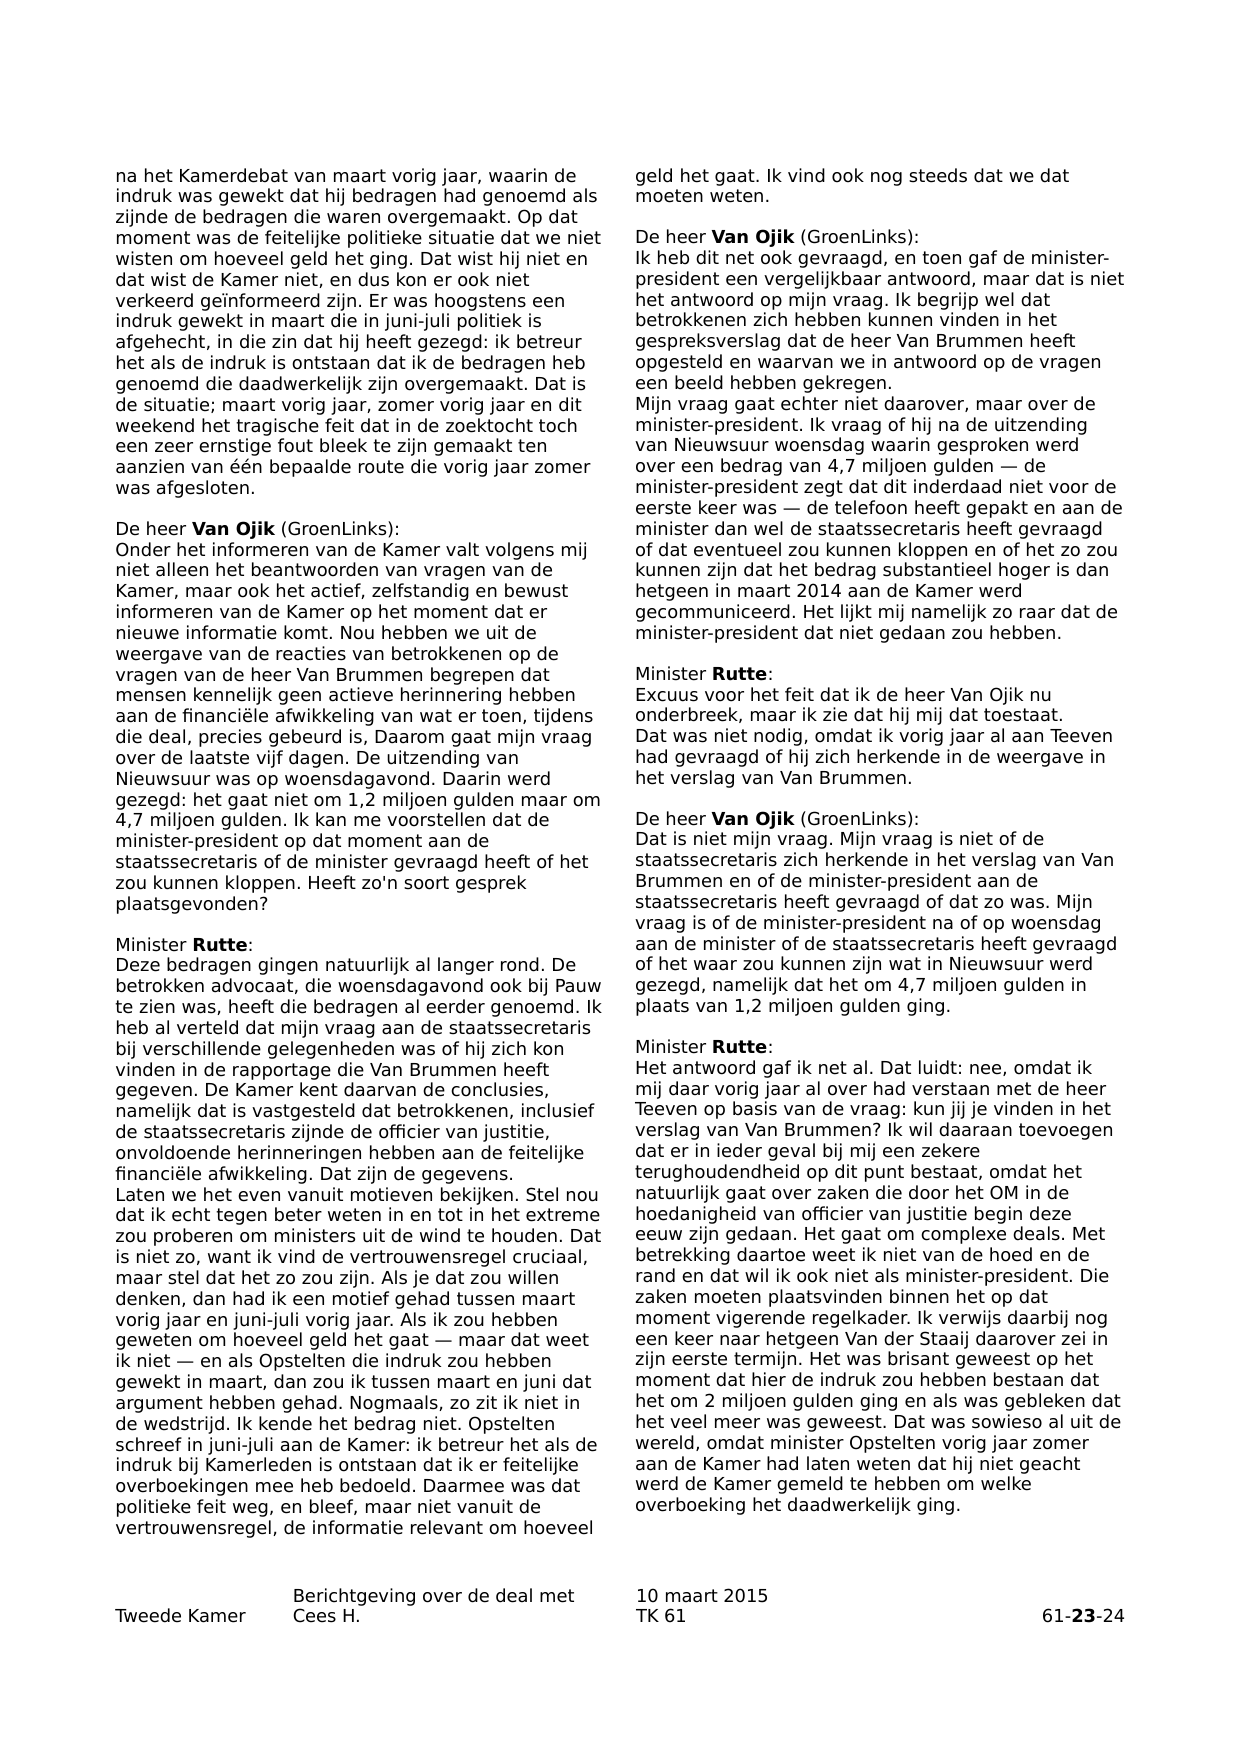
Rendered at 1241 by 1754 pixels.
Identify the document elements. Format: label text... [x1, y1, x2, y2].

text De heer Van Ojik (GroenLinks): [635, 227, 1125, 248]
text Deze bedragen gingen natuurlijk al langer rond. De betrokken advocaat, die woensdagavond ook bij Pauw te zien was, heeft die bedragen al eerder genoemd. Ik heb al verteld dat mijn vraag aan de staatssecretaris bij verschillende gelegenheden was of hij zich kon vinden in de rapportage die Van Brummen heeft gegeven. De Kamer kent daarvan de conclusies, namelijk dat is vastgesteld dat betrokkenen, inclusief de staatssecretaris zijnde de officier van justitie, onvoldoende herinneringen hebben aan de feitelijke financiële afwikkeling. Dat zijn de gegevens. [115, 955, 605, 1184]
text Minister Rutte: [635, 1037, 1125, 1057]
text na het Kamerdebat van maart vorig jaar, waarin de indruk was gewekt dat hij bedragen had genoemd als zijnde de bedragen die waren overgemaakt. Op dat moment was de feitelijke politieke situatie dat we niet wisten om hoeveel geld het ging. Dat wist hij niet en dat wist de Kamer niet, en dus kon er ook niet verkeerd geïnformeerd zijn. Er was hoogstens een indruk gewekt in maart die in juni-juli politiek is afgehecht, in die zin dat hij heeft gezegd: ik betreur het als de indruk is ontstaan dat ik de bedragen heb genoemd die daadwerkelijk zijn overgemaakt. Dat is de situatie; maart vorig jaar, zomer vorig jaar en dit weekend het tragische feit dat in de zoektocht toch een zeer ernstige fout bleek te zijn gemaakt ten aanzien van één bepaalde route die vorig jaar zomer was afgesloten. [115, 165, 605, 499]
text Dat is niet mijn vraag. Mijn vraag is niet of de staatssecretaris zich herkende in het verslag van Van Brummen en of de minister-president aan de staatssecretaris heeft gevraagd of dat zo was. Mijn vraag is of de minister-president na of op woensdag aan de minister of de staatssecretaris heeft gevraagd of het waar zou kunnen zijn wat in Nieuwsuur werd gezegd, namelijk dat het om 4,7 miljoen gulden in plaats van 1,2 miljoen gulden ging. [635, 829, 1125, 1017]
text Het antwoord gaf ik net al. Dat luidt: nee, omdat ik mij daar vorig jaar al over had verstaan met de heer Teeven op basis van de vraag: kun jij je vinden in het verslag van Van Brummen? Ik wil daaraan toevoegen dat er in ieder geval bij mij een zekere terughoudendheid op dit punt bestaat, omdat het natuurlijk gaat over zaken die door het OM in de hoedanigheid van officier van justitie begin deze eeuw zijn gedaan. Het gaat om complexe deals. Met betrekking daartoe weet ik niet van de hoed en de rand en dat wil ik ook niet als minister-president. Die zaken moeten plaatsvinden binnen het op dat moment vigerende regelkader. Ik verwijs daarbij nog een keer naar hetgeen Van der Staaij daarover zei in zijn eerste termijn. Het was brisant geweest op het moment dat hier de indruk zou hebben bestaan dat het om 2 miljoen gulden ging en als was gebleken dat het veel meer was geweest. Dat was sowieso al uit de wereld, omdat minister Opstelten vorig jaar zomer aan de Kamer had laten weten dat hij niet geacht werd de Kamer gemeld te hebben om welke overboeking het daadwerkelijk ging. [635, 1057, 1125, 1516]
text Laten we het even vanuit motieven bekijken. Stel nou dat ik echt tegen beter weten in en tot in het extreme zou proberen om ministers uit de wind te houden. Dat is niet zo, want ik vind de vertrouwensregel cruciaal, maar stel dat het zo zou zijn. Als je dat zou willen denken, dan had ik een motief gehad tussen maart vorig jaar en juni-juli vorig jaar. Als ik zou hebben geweten om hoeveel geld het gaat — maar dat weet ik niet — en als Opstelten die indruk zou hebben gewekt in maart, dan zou ik tussen maart en juni dat argument hebben gehad. Nogmaals, zo zit ik niet in de wedstrijd. Ik kende het bedrag niet. Opstelten schreef in juni-juli aan de Kamer: ik betreur het als de indruk bij Kamerleden is ontstaan dat ik er feitelijke overboekingen mee heb bedoeld. Daarmee was dat politieke feit weg, en bleef, maar niet vanuit de vertrouwensregel, de informatie relevant om hoeveel [115, 1184, 605, 1538]
text Minister Rutte: [115, 934, 605, 955]
text geld het gaat. Ik vind ook nog steeds dat we dat moeten weten. [635, 165, 1125, 207]
text Excuus voor het feit dat ik de heer Van Ojik nu onderbreek, maar ik zie dat hij mij dat toestaat. [635, 684, 1125, 726]
text De heer Van Ojik (GroenLinks): [115, 519, 605, 539]
text De heer Van Ojik (GroenLinks): [635, 808, 1125, 829]
text Onder het informeren van de Kamer valt volgens mij niet alleen het beantwoorden van vragen van de Kamer, maar ook het actief, zelfstandig en bewust informeren van de Kamer op het moment dat er nieuwe informatie komt. Nou hebben we uit de weergave van de reacties van betrokkenen op de vragen van de heer Van Brummen begrepen dat mensen kennelijk geen actieve herinnering hebben aan de financiële afwikkeling van wat er toen, tijdens die deal, precies gebeurd is, Daarom gaat mijn vraag over de laatste vijf dagen. De uitzending van Nieuwsuur was op woensdagavond. Daarin werd gezegd: het gaat niet om 1,2 miljoen gulden maar om 4,7 miljoen gulden. Ik kan me voorstellen dat de minister-president op dat moment aan de staatssecretaris of de minister gevraagd heeft of het zou kunnen kloppen. Heeft zo'n soort gesprek plaatsgevonden? [115, 539, 605, 914]
text Mijn vraag gaat echter niet daarover, maar over de minister-president. Ik vraag of hij na de uitzending van Nieuwsuur woensdag waarin gesproken werd over een bedrag van 4,7 miljoen gulden — de minister-president zegt dat dit inderdaad niet voor de eerste keer was — de telefoon heeft gepakt en aan de minister dan wel de staatssecretaris heeft gevraagd of dat eventueel zou kunnen kloppen en of het zo zou kunnen zijn dat het bedrag substantieel hoger is dan hetgeen in maart 2014 aan de Kamer werd gecommuniceerd. Het lijkt mij namelijk zo raar dat de minister-president dat niet gedaan zou hebben. [635, 393, 1125, 643]
text Dat was niet nodig, omdat ik vorig jaar al aan Teeven had gevraagd of hij zich herkende in de weergave in het verslag van Van Brummen. [635, 726, 1125, 788]
text Ik heb dit net ook gevraagd, en toen gaf de minister-president een vergelijkbaar antwoord, maar dat is niet het antwoord op mijn vraag. Ik begrijp wel dat betrokkenen zich hebben kunnen vinden in het gespreksverslag dat de heer Van Brummen heeft opgesteld en waarvan we in antwoord op de vragen een beeld hebben gekregen. [635, 248, 1125, 393]
text Minister Rutte: [635, 663, 1125, 684]
